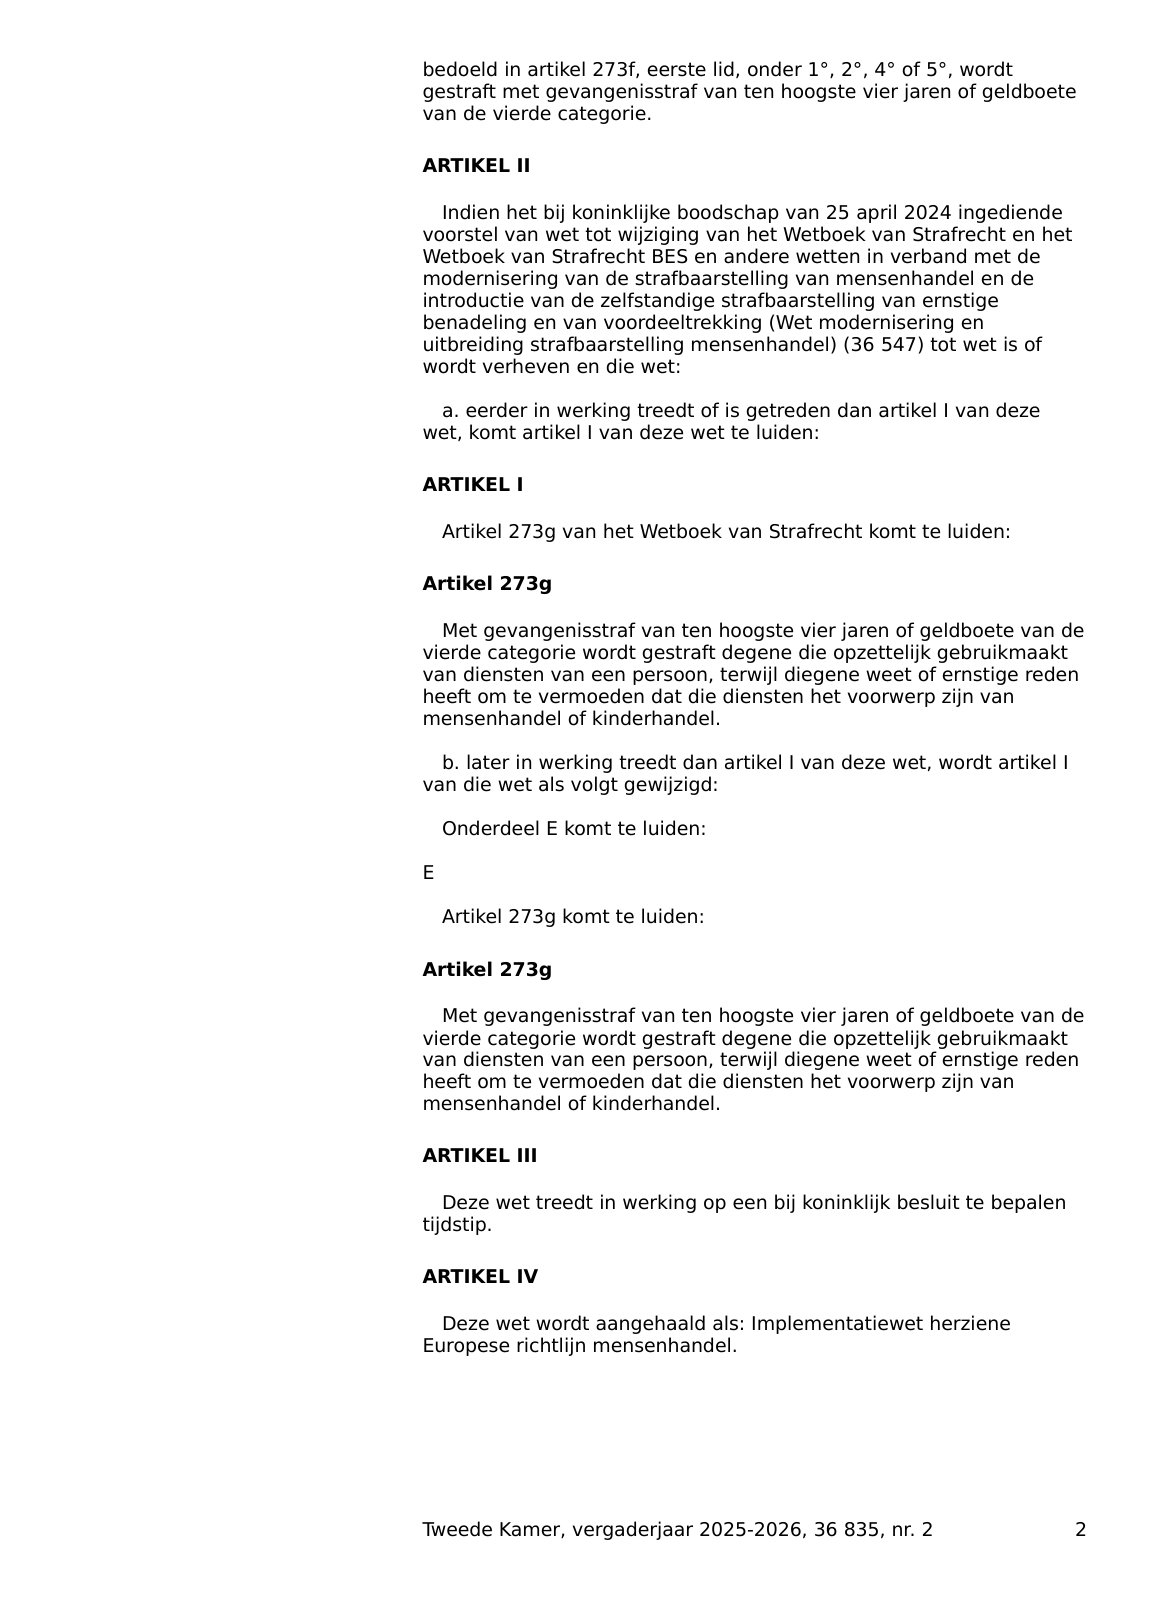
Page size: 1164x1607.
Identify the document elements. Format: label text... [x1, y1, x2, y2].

text Artikel 273g van het Wetboek van Strafrecht komt te luiden: [422, 521, 1087, 543]
subtitle ARTIKEL IV [422, 1266, 1087, 1288]
subtitle Artikel 273g [422, 573, 1087, 595]
subtitle Artikel 273g [422, 958, 1087, 980]
subtitle ARTIKEL III [422, 1145, 1087, 1167]
text Artikel 273g komt te luiden: [422, 906, 1087, 928]
text E [422, 862, 1087, 884]
text Deze wet wordt aangehaald als: Implementatiewet herziene Europese richtlijn mensenhandel. [422, 1313, 1087, 1357]
text Met gevangenisstraf van ten hoogste vier jaren of geldboete van de vierde categorie wordt gestraft degene die opzettelijk gebruikmaakt van diensten van een persoon, terwijl diegene weet of ernstige reden heeft om te vermoeden dat die diensten het voorwerp zijn van mensenhandel of kinderhandel. [422, 1005, 1087, 1115]
text Onderdeel E komt te luiden: [422, 818, 1087, 840]
text Met gevangenisstraf van ten hoogste vier jaren of geldboete van de vierde categorie wordt gestraft degene die opzettelijk gebruikmaakt van diensten van een persoon, terwijl diegene weet of ernstige reden heeft om te vermoeden dat die diensten het voorwerp zijn van mensenhandel of kinderhandel. [422, 620, 1087, 730]
subtitle ARTIKEL II [422, 155, 1087, 177]
text b. later in werking treedt dan artikel I van deze wet, wordt artikel I van die wet als volgt gewijzigd: [422, 752, 1087, 796]
text Deze wet treedt in werking op een bij koninklijk besluit te bepalen tijdstip. [422, 1192, 1087, 1236]
text bedoeld in artikel 273f, eerste lid, onder 1°, 2°, 4° of 5°, wordt gestraft met gevangenisstraf van ten hoogste vier jaren of geldboete van de vierde categorie. [422, 59, 1087, 125]
subtitle ARTIKEL I [422, 474, 1087, 496]
text Indien het bij koninklijke boodschap van 25 april 2024 ingediende voorstel van wet tot wijziging van het Wetboek van Strafrecht en het Wetboek van Strafrecht BES en andere wetten in verband met de modernisering van de strafbaarstelling van mensenhandel en de introductie van de zelfstandige strafbaarstelling van ernstige benadeling en van voordeeltrekking (Wet modernisering en uitbreiding strafbaarstelling mensenhandel) (36 547) tot wet is of wordt verheven en die wet: [422, 202, 1087, 378]
text a. eerder in werking treedt of is getreden dan artikel I van deze wet, komt artikel I van deze wet te luiden: [422, 400, 1087, 444]
